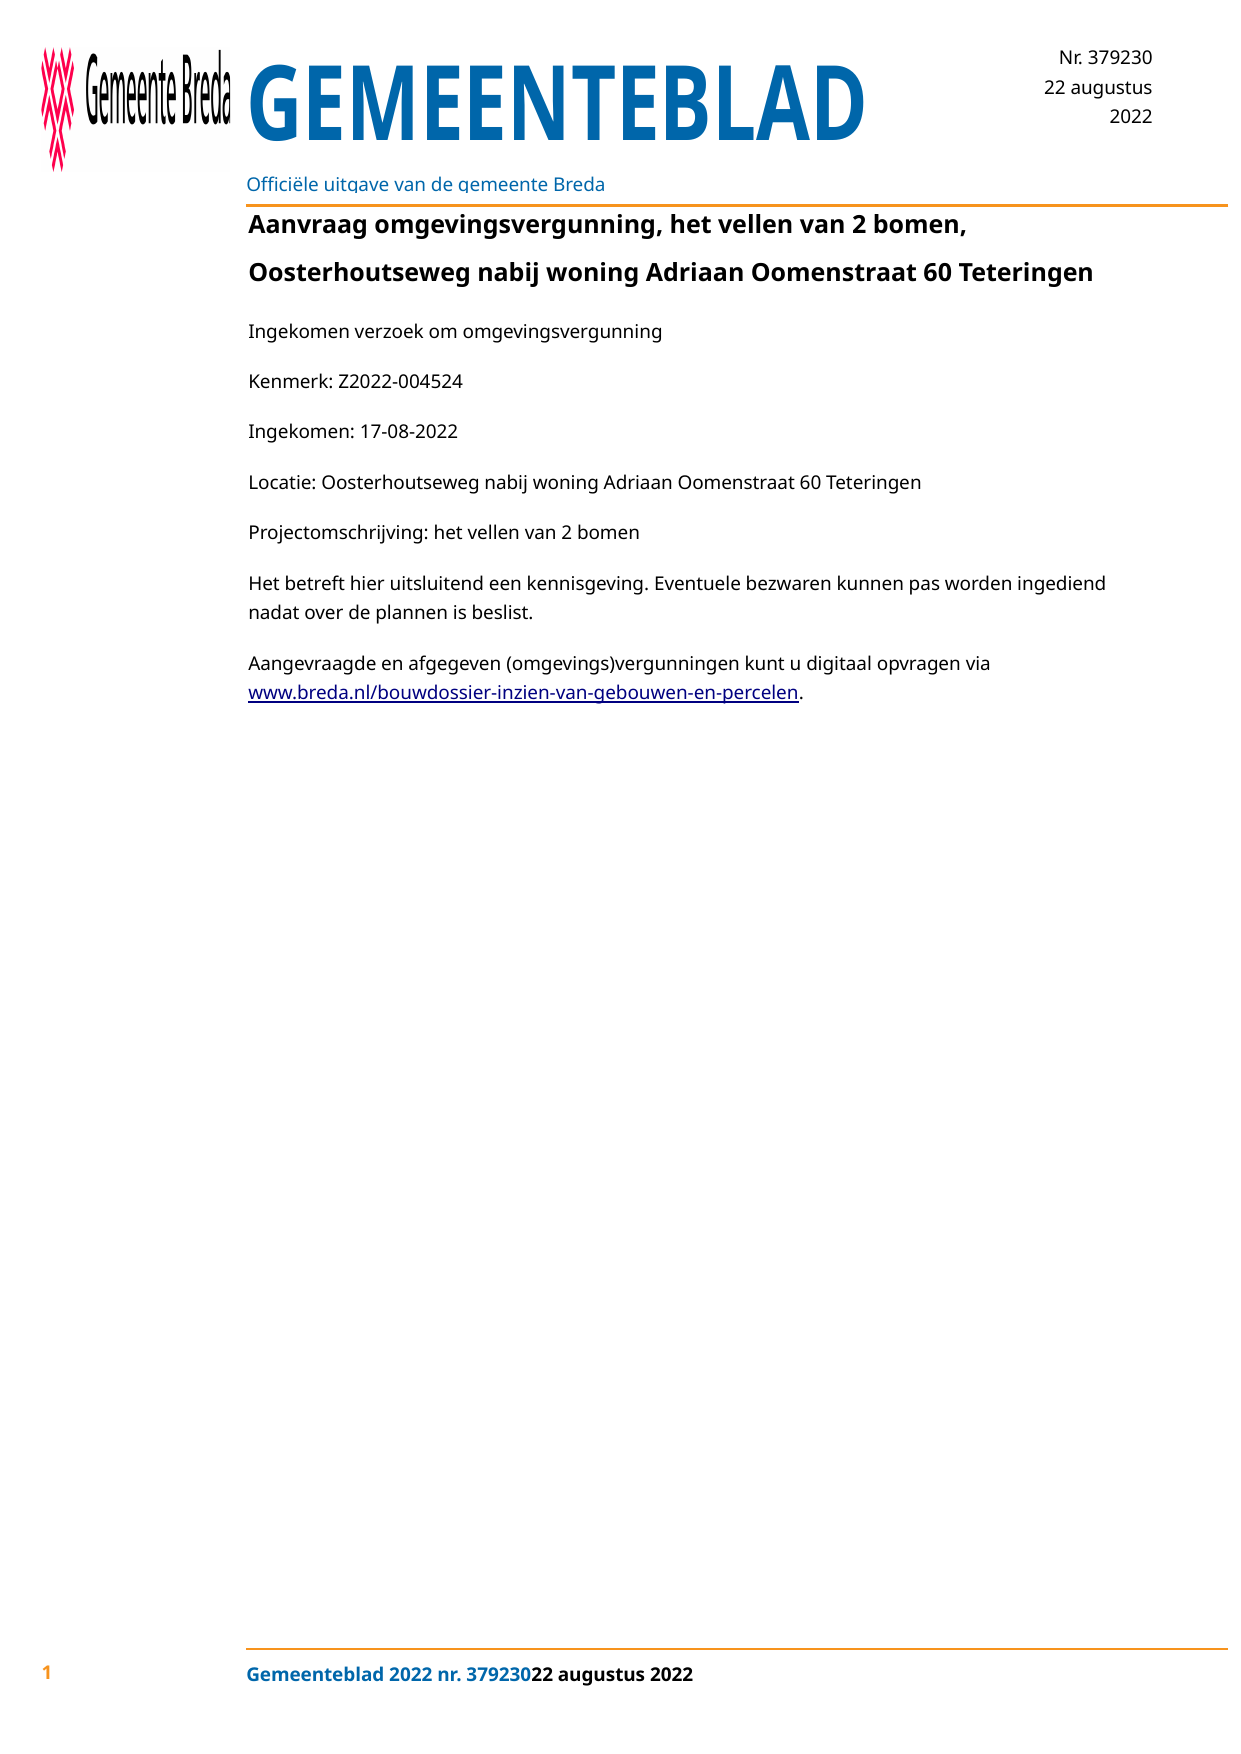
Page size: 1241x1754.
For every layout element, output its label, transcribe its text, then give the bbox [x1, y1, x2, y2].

text Het betreft hier uitsluitend een kennisgeving. Eventuele bezwaren kunnen pas worden ingediend nadat over de plannen is beslist. [248, 570, 1152, 625]
text Ingekomen: 17-08-2022 [248, 419, 1152, 444]
text Aangevraagde en afgegeven (omgevings)vergunningen kunt u digitaal opvragen via www.breda.nl/bouwdossier-inzien-van-gebouwen-en-percelen. [248, 650, 1152, 705]
text Aanvraag omgevingsvergunning, het vellen van 2 bomen, Oosterhoutseweg nabij woning Adriaan Oomenstraat 60 Teteringen [248, 207, 1152, 288]
text Kenmerk: Z2022-004524 [248, 368, 1152, 394]
picture [41, 47, 231, 172]
text Ingekomen verzoek om omgevingsvergunning [248, 318, 1152, 344]
text Projectomschrijving: het vellen van 2 bomen [248, 519, 1152, 545]
text Locatie: Oosterhoutseweg nabij woning Adriaan Oomenstraat 60 Teteringen [248, 469, 1152, 495]
